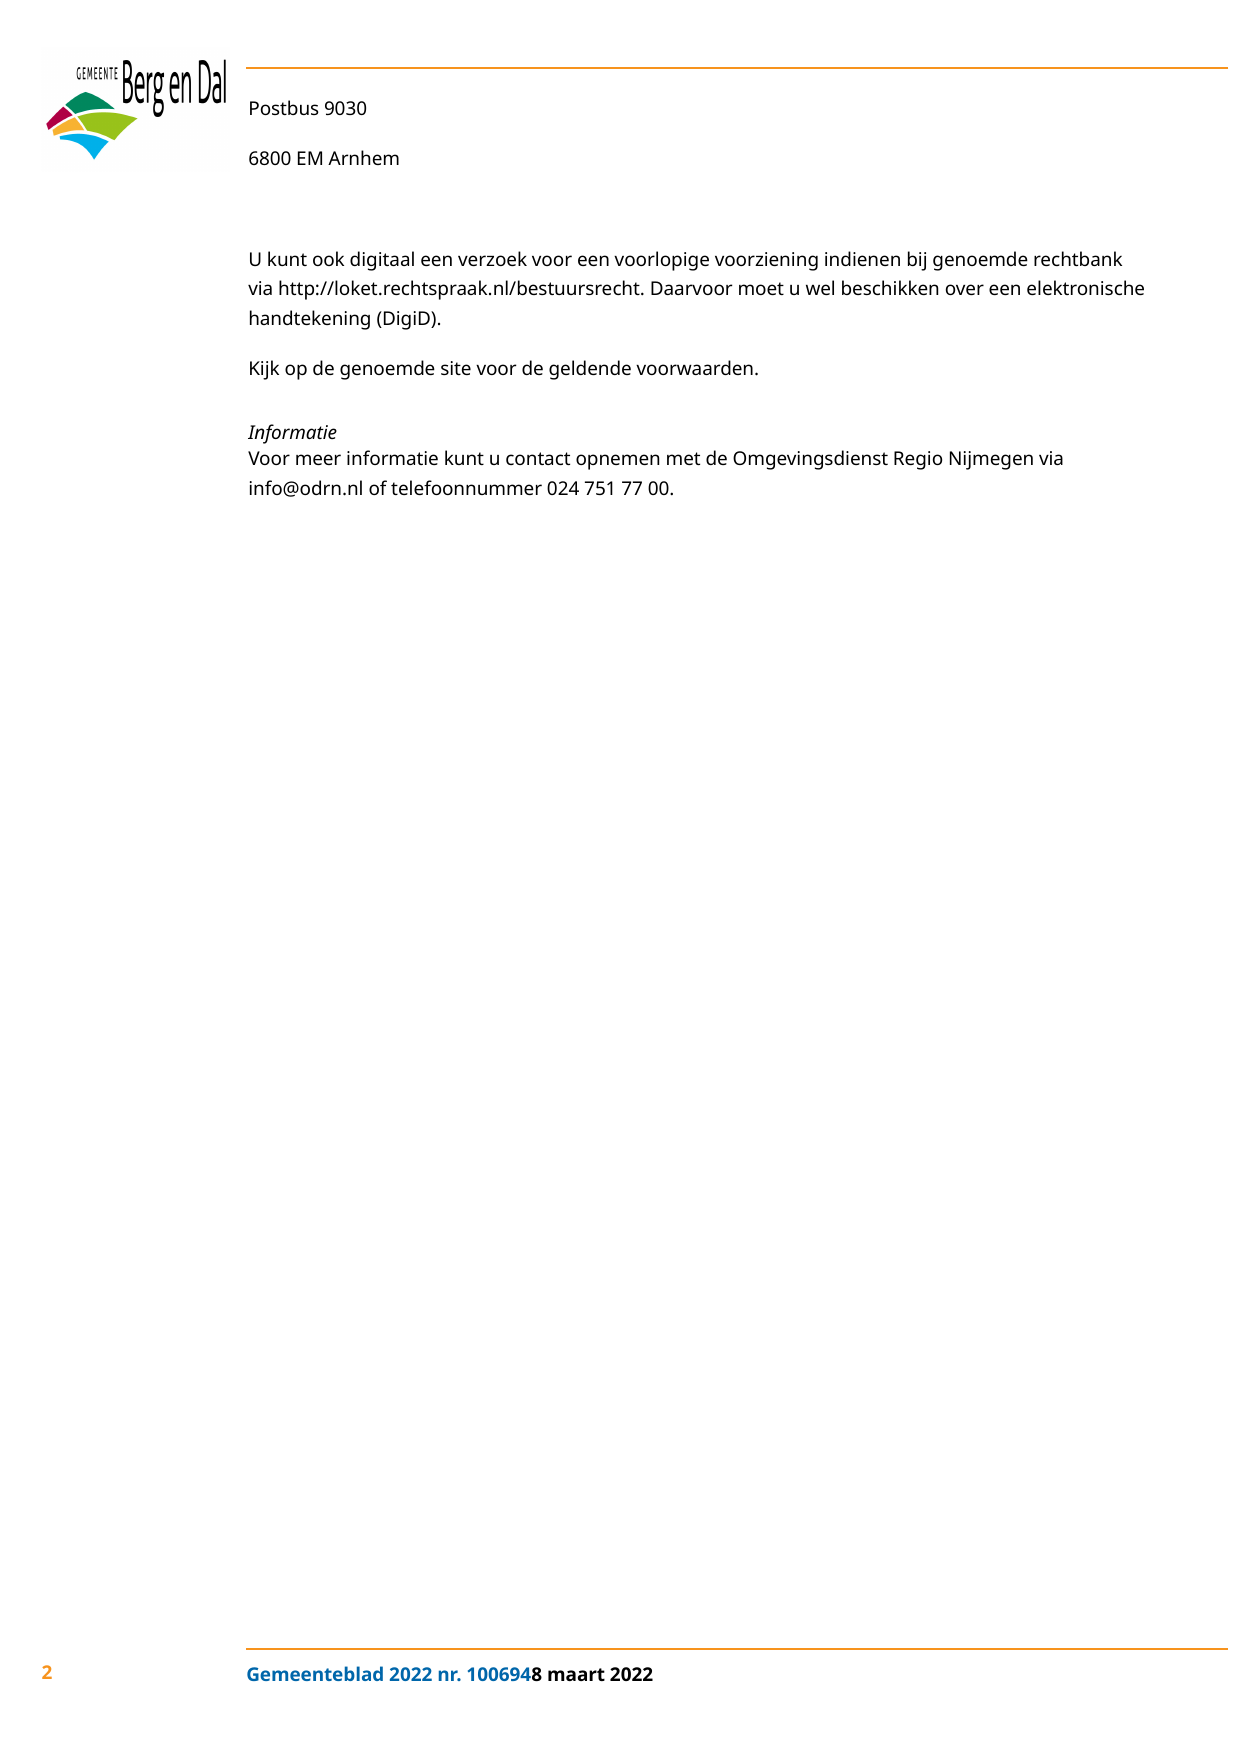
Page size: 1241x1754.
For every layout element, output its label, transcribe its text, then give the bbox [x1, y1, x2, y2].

text Kijk op de genoemde site voor de geldende voorwaarden. [248, 356, 1152, 381]
text Postbus 9030 [248, 95, 1152, 121]
text Informatie [248, 419, 1152, 445]
picture [41, 47, 231, 172]
text 6800 EM Arnhem [248, 145, 1152, 171]
text Voor meer informatie kunt u contact opnemen met de Omgevingsdienst Regio Nijmegen via info@odrn.nl of telefoonnummer 024 751 77 00. [248, 445, 1152, 501]
text U kunt ook digitaal een verzoek voor een voorlopige voorziening indienen bij genoemde rechtbank via http://loket.rechtspraak.nl/bestuursrecht. Daarvoor moet u wel beschikken over een elektronische handtekening (DigiD). [248, 246, 1152, 331]
